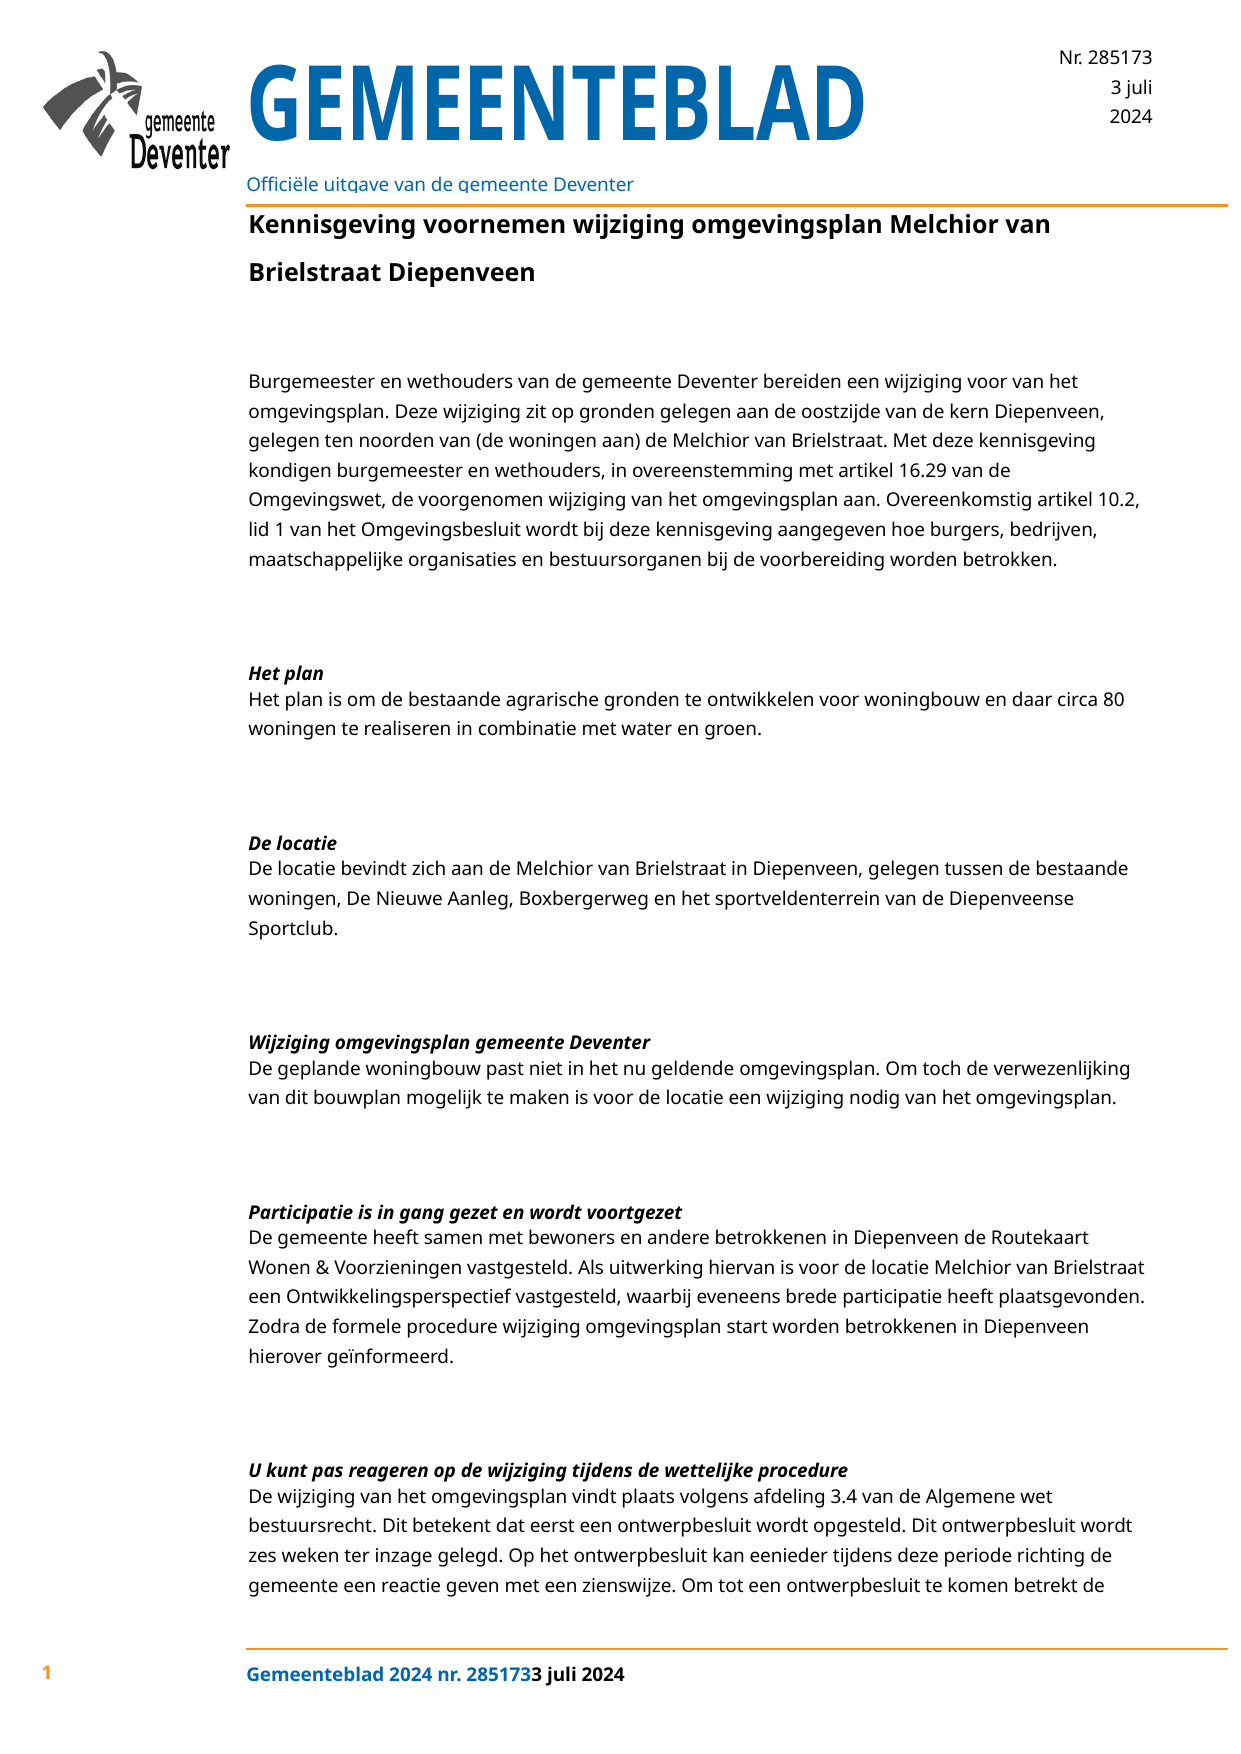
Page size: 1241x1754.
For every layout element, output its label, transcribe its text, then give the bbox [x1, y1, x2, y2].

text U kunt pas reageren op de wijziging tijdens de wettelijke procedure [248, 1457, 1152, 1483]
picture [41, 47, 231, 172]
text Burgemeester en wethouders van de gemeente Deventer bereiden een wijziging voor van het omgevingsplan. Deze wijziging zit op gronden gelegen aan de oostzijde van de kern Diepenveen, gelegen ten noorden van (de woningen aan) de Melchior van Brielstraat. Met deze kennisgeving kondigen burgemeester en wethouders, in overeenstemming met artikel 16.29 van de Omgevingswet, de voorgenomen wijziging van het omgevingsplan aan. Overeenkomstig artikel 10.2, lid 1 van het Omgevingsbesluit wordt bij deze kennisgeving aangegeven hoe burgers, bedrijven, maatschappelijke organisaties en bestuursorganen bij de voorbereiding worden betrokken. [248, 368, 1152, 572]
text De locatie bevindt zich aan de Melchior van Brielstraat in Diepenveen, gelegen tussen de bestaande woningen, De Nieuwe Aanleg, Boxbergerweg en het sportveldenterrein van de Diepenveense Sportclub. [248, 856, 1152, 941]
text Kennisgeving voornemen wijziging omgevingsplan Melchior van Brielstraat Diepenveen [248, 207, 1152, 288]
text Het plan is om de bestaande agrarische gronden te ontwikkelen voor woningbouw en daar circa 80 woningen te realiseren in combinatie met water en groen. [248, 686, 1152, 741]
text Het plan [248, 660, 1152, 686]
text De wijziging van het omgevingsplan vindt plaats volgens afdeling 3.4 van de Algemene wet bestuursrecht. Dit betekent dat eerst een ontwerpbesluit wordt opgesteld. Dit ontwerpbesluit wordt zes weken ter inzage gelegd. Op het ontwerpbesluit kan eenieder tijdens deze periode richting de gemeente een reactie geven met een zienswijze. Om tot een ontwerpbesluit te komen betrekt de [248, 1483, 1152, 1597]
text De gemeente heeft samen met bewoners en andere betrokkenen in Diepenveen de Routekaart Wonen & Voorzieningen vastgesteld. Als uitwerking hiervan is voor de locatie Melchior van Brielstraat een Ontwikkelingsperspectief vastgesteld, waarbij eveneens brede participatie heeft plaatsgevonden. Zodra de formele procedure wijziging omgevingsplan start worden betrokkenen in Diepenveen hierover geïnformeerd. [248, 1224, 1152, 1369]
text De geplande woningbouw past niet in het nu geldende omgevingsplan. Om toch de verwezenlijking van dit bouwplan mogelijk te maken is voor de locatie een wijziging nodig van het omgevingsplan. [248, 1055, 1152, 1110]
text De locatie [248, 830, 1152, 856]
text Wijziging omgevingsplan gemeente Deventer [248, 1029, 1152, 1055]
text Participatie is in gang gezet en wordt voortgezet [248, 1199, 1152, 1224]
